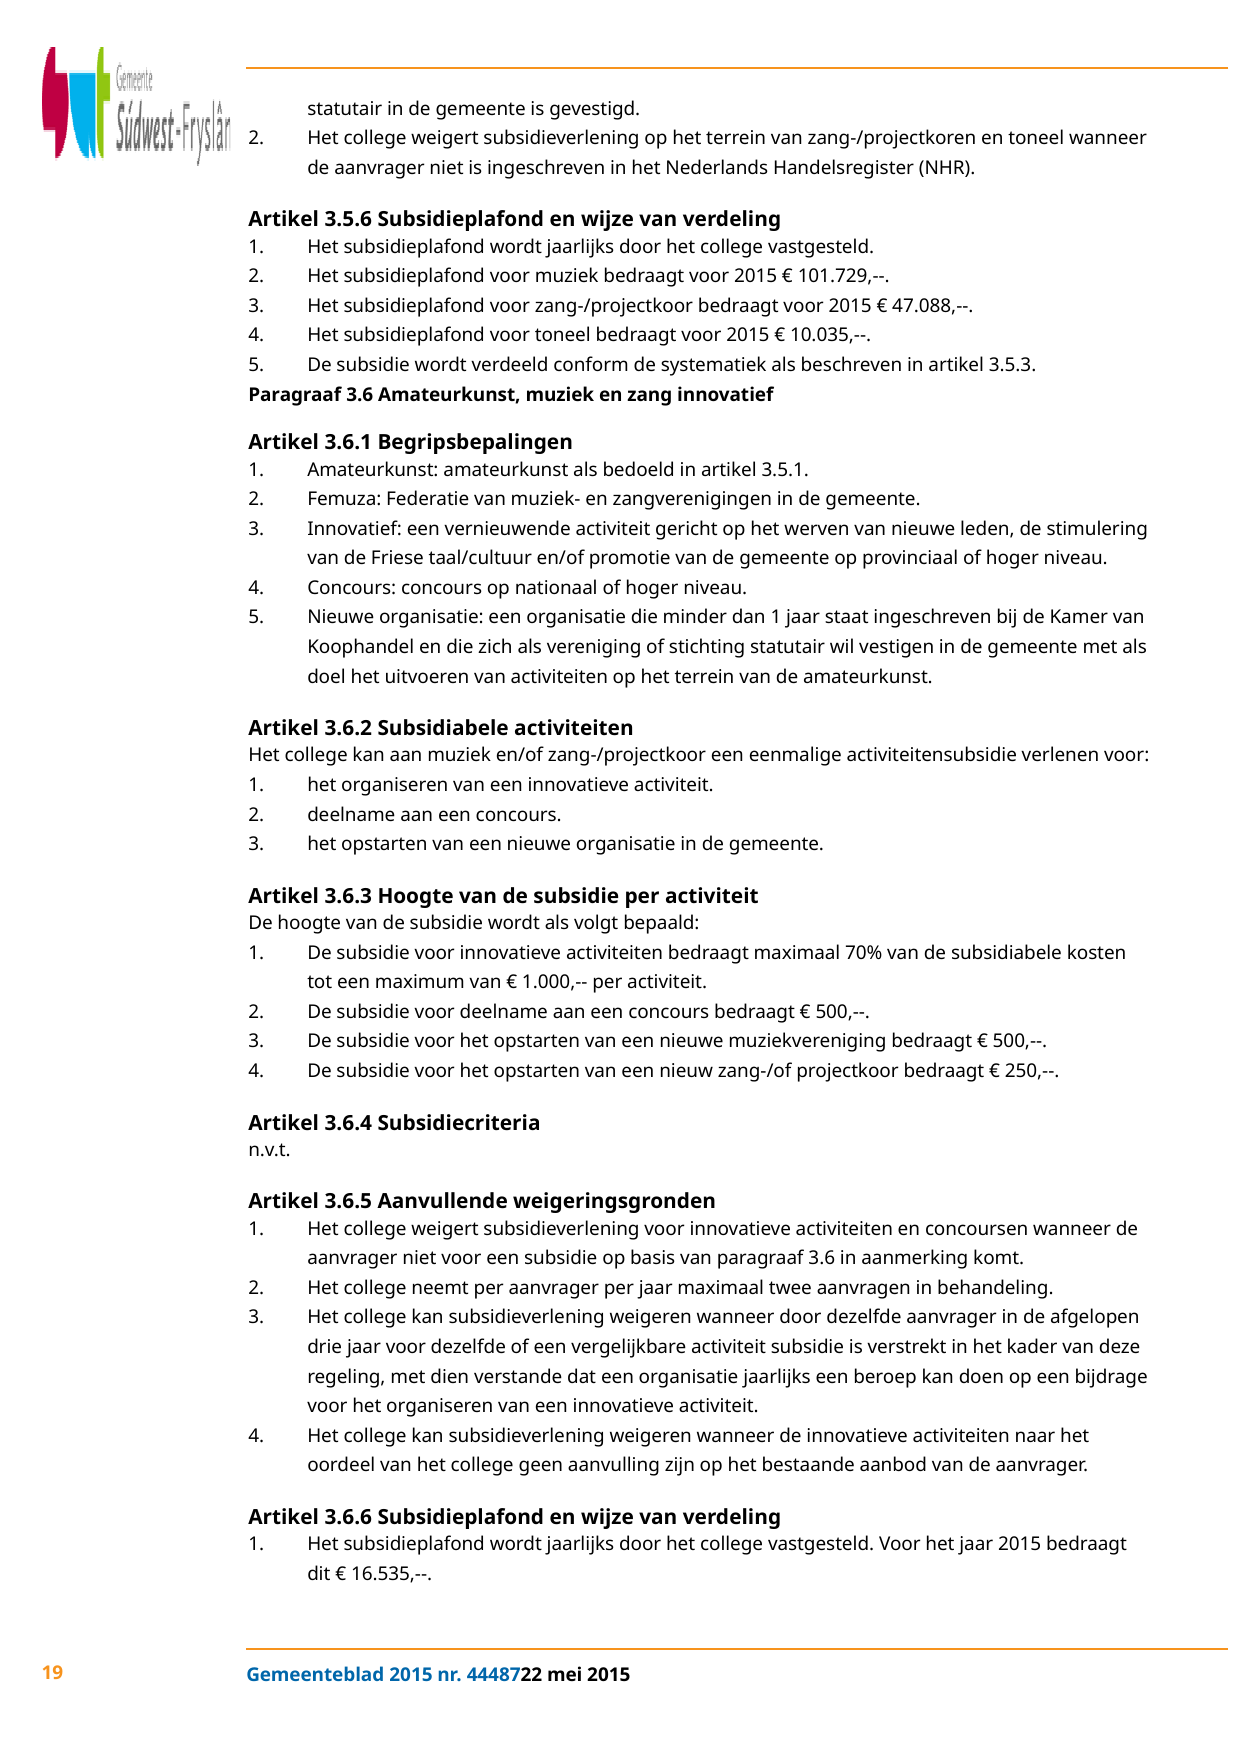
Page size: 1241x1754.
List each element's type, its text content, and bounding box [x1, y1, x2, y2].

text Artikel 3.6.4 Subsidiecriteria [248, 1108, 1152, 1136]
list De subsidie voor het opstarten van een nieuwe muziekvereniging bedraagt € 500,--. [248, 1028, 1152, 1053]
list Amateurkunst: amateurkunst als bedoeld in artikel 3.5.1. [248, 456, 1152, 481]
text Artikel 3.6.5 Aanvullende weigeringsgronden [248, 1186, 1152, 1215]
list het organiseren van een innovatieve activiteit. [248, 771, 1152, 797]
list Innovatief: een vernieuwende activiteit gericht op het werven van nieuwe leden, de stimulering van de Friese taal/cultuur en/of promotie van de gemeente op provinciaal of hoger niveau. [248, 515, 1152, 570]
list Het college weigert subsidieverlening voor innovatieve activiteiten en concoursen wanneer de aanvrager niet voor een subsidie op basis van paragraaf 3.6 in aanmerking komt. [248, 1215, 1152, 1270]
list Nieuwe organisatie: een organisatie die minder dan 1 jaar staat ingeschreven bij de Kamer van Koophandel en die zich als vereniging of stichting statutair wil vestigen in de gemeente met als doel het uitvoeren van activiteiten op het terrein van de amateurkunst. [248, 604, 1152, 688]
list Het college weigert subsidieverlening op het terrein van zang-/projectkoren en toneel wanneer de aanvrager niet is ingeschreven in het Nederlands Handelsregister (NHR). [248, 124, 1152, 180]
text Het college kan aan muziek en/of zang-/projectkoor een eenmalige activiteitensubsidie verlenen voor: [248, 742, 1152, 767]
text De hoogte van de subsidie wordt als volgt bepaald: [248, 909, 1152, 935]
text Artikel 3.5.6 Subsidieplafond en wijze van verdeling [248, 204, 1152, 233]
list De subsidie wordt verdeeld conform de systematiek als beschreven in artikel 3.5.3. [248, 351, 1152, 377]
list Het college kan subsidieverlening weigeren wanneer de innovatieve activiteiten naar het oordeel van het college geen aanvulling zijn op het bestaande aanbod van de aanvrager. [248, 1422, 1152, 1477]
list het opstarten van een nieuwe organisatie in de gemeente. [248, 830, 1152, 856]
list deelname aan een concours. [248, 801, 1152, 827]
list Het college neemt per aanvrager per jaar maximaal twee aanvragen in behandeling. [248, 1274, 1152, 1300]
list Femuza: Federatie van muziek- en zangverenigingen in de gemeente. [248, 485, 1152, 511]
list Het subsidieplafond voor zang-/projectkoor bedraagt voor 2015 € 47.088,--. [248, 292, 1152, 318]
list De subsidie voor het opstarten van een nieuw zang-/of projectkoor bedraagt € 250,--. [248, 1057, 1152, 1083]
text Artikel 3.6.3 Hoogte van de subsidie per activiteit [248, 881, 1152, 909]
list Het subsidieplafond voor muziek bedraagt voor 2015 € 101.729,--. [248, 262, 1152, 288]
list Het college kan subsidieverlening weigeren wanneer door dezelfde aanvrager in de afgelopen drie jaar voor dezelfde of een vergelijkbare activiteit subsidie is verstrekt in het kader van deze regeling, met dien verstande dat een organisatie jaarlijks een beroep kan doen op een bijdrage voor het organiseren van een innovatieve activiteit. [248, 1304, 1152, 1418]
text n.v.t. [248, 1136, 1152, 1162]
picture [41, 47, 231, 172]
text Artikel 3.6.2 Subsidiabele activiteiten [248, 713, 1152, 742]
text Artikel 3.6.6 Subsidieplafond en wijze van verdeling [248, 1502, 1152, 1530]
list Het subsidieplafond wordt jaarlijks door het college vastgesteld. Voor het jaar 2015 bedraagt dit € 16.535,--. [248, 1530, 1152, 1586]
text Paragraaf 3.6 Amateurkunst, muziek en zang innovatief [248, 381, 1152, 406]
list Het subsidieplafond wordt jaarlijks door het college vastgesteld. [248, 233, 1152, 258]
list De subsidie voor innovatieve activiteiten bedraagt maximaal 70% van de subsidiabele kosten tot een maximum van € 1.000,-- per activiteit. [248, 939, 1152, 994]
list statutair in de gemeente is gevestigd. [248, 95, 1152, 121]
list De subsidie voor deelname aan een concours bedraagt € 500,--. [248, 998, 1152, 1024]
list Concours: concours op nationaal of hoger niveau. [248, 574, 1152, 600]
text Artikel 3.6.1 Begripsbepalingen [248, 427, 1152, 456]
list Het subsidieplafond voor toneel bedraagt voor 2015 € 10.035,--. [248, 322, 1152, 347]
